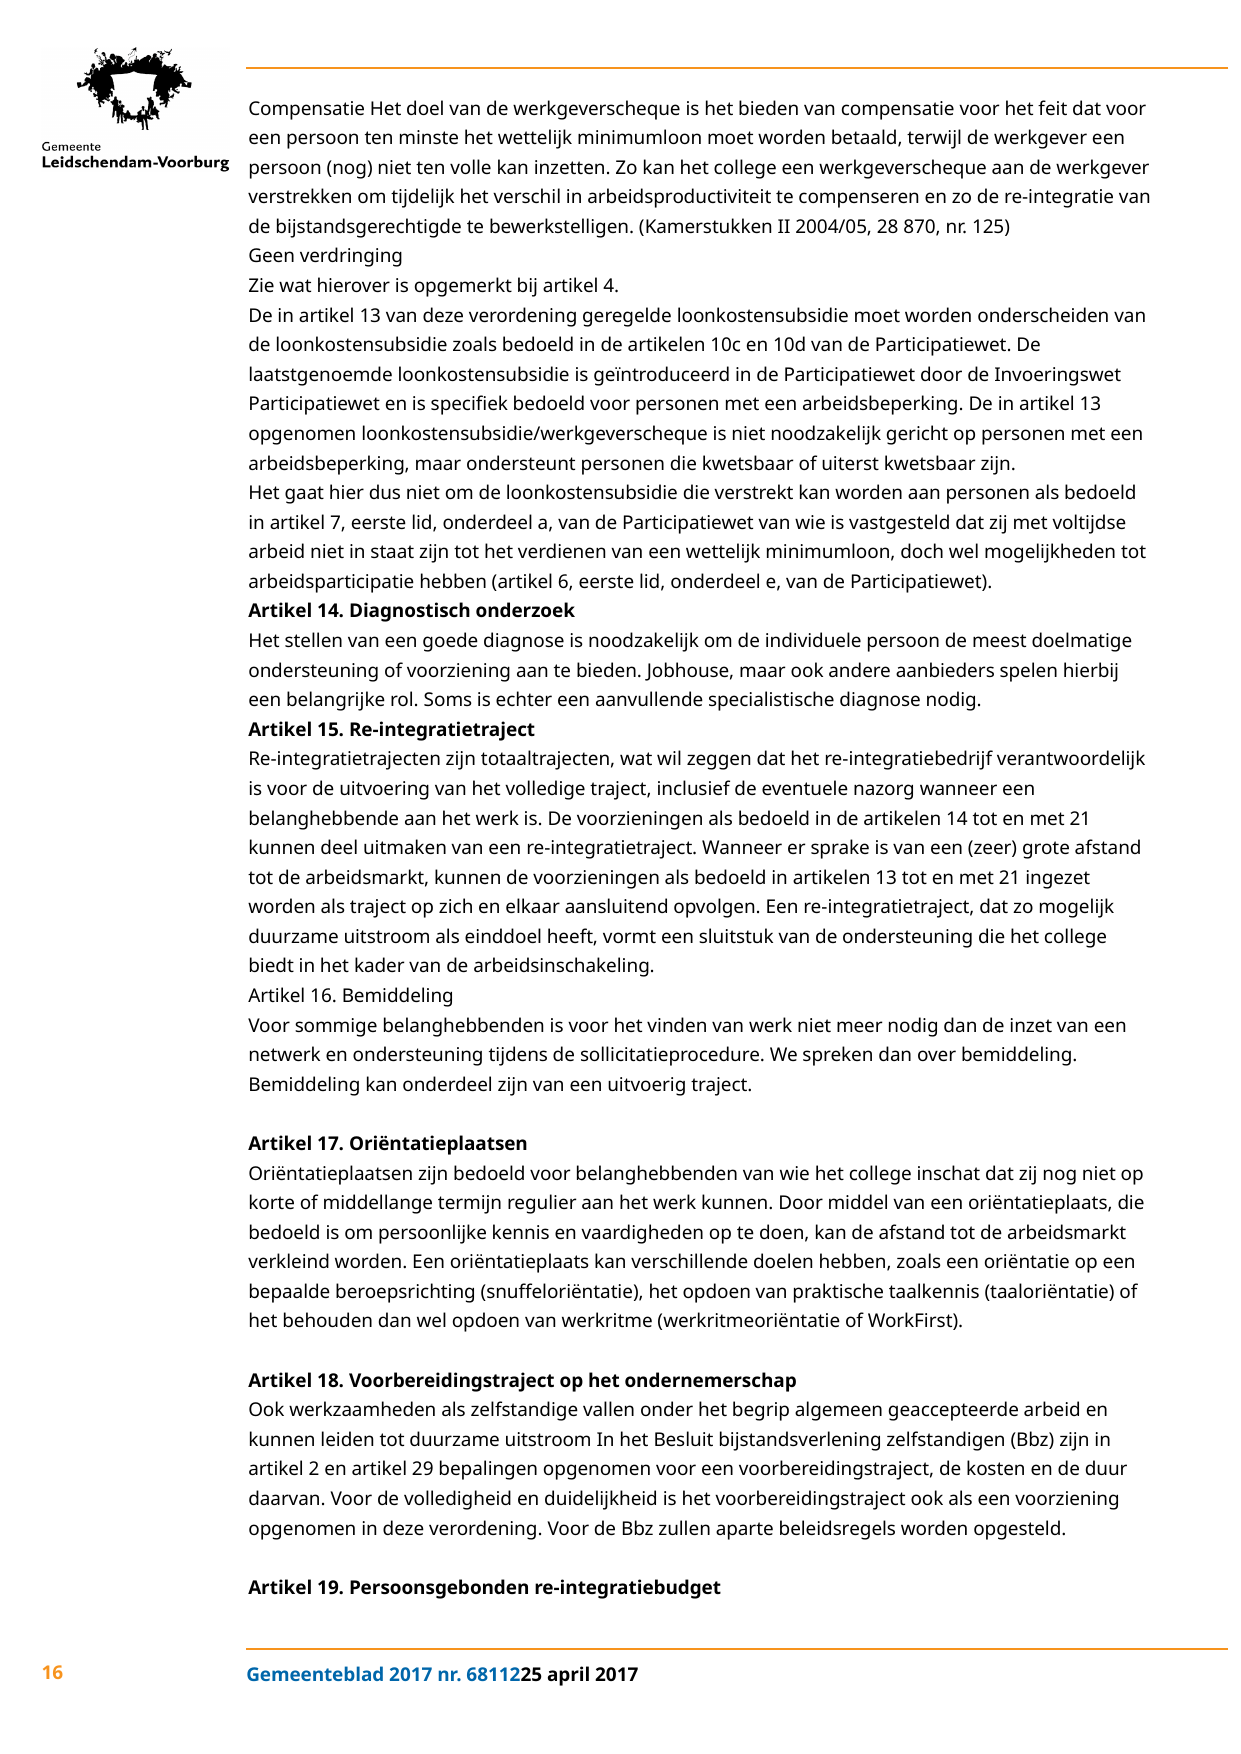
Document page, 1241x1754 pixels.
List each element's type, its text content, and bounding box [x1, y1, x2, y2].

text De in artikel 13 van deze verordening geregelde loonkostensubsidie moet worden onderscheiden van de loonkostensubsidie zoals bedoeld in de artikelen 10c en 10d van de Participatiewet. De laatstgenoemde loonkostensubsidie is geïntroduceerd in de Participatiewet door de Invoeringswet Participatiewet en is specifiek bedoeld voor personen met een arbeidsbeperking. De in artikel 13 opgenomen loonkostensubsidie/werkgeverscheque is niet noodzakelijk gericht op personen met een arbeidsbeperking, maar ondersteunt personen die kwetsbaar of uiterst kwetsbaar zijn. [248, 302, 1152, 476]
text Oriëntatieplaatsen zijn bedoeld voor belanghebbenden van wie het college inschat dat zij nog niet op korte of middellange termijn regulier aan het werk kunnen. Door middel van een oriëntatieplaats, die bedoeld is om persoonlijke kennis en vaardigheden op te doen, kan de afstand tot de arbeidsmarkt verkleind worden. Een oriëntatieplaats kan verschillende doelen hebben, zoals een oriëntatie op een bepaalde beroepsrichting (snuffeloriëntatie), het opdoen van praktische taalkennis (taaloriëntatie) of het behouden dan wel opdoen van werkritme (werkritmeoriëntatie of WorkFirst). [248, 1160, 1152, 1333]
text Zie wat hierover is opgemerkt bij artikel 4. [248, 272, 1152, 298]
text Artikel 16. Bemiddeling [248, 982, 1152, 1008]
text Ook werkzaamheden als zelfstandige vallen onder het begrip algemeen geaccepteerde arbeid en kunnen leiden tot duurzame uitstroom In het Besluit bijstandsverlening zelfstandigen (Bbz) zijn in artikel 2 en artikel 29 bepalingen opgenomen voor een voorbereidingstraject, de kosten en de duur daarvan. Voor de volledigheid en duidelijkheid is het voorbereidingstraject ook als een voorziening opgenomen in deze verordening. Voor de Bbz zullen aparte beleidsregels worden opgesteld. [248, 1396, 1152, 1541]
text Het gaat hier dus niet om de loonkostensubsidie die verstrekt kan worden aan personen als bedoeld in artikel 7, eerste lid, onderdeel a, van de Participatiewet van wie is vastgesteld dat zij met voltijdse arbeid niet in staat zijn tot het verdienen van een wettelijk minimumloon, doch wel mogelijkheden tot arbeidsparticipatie hebben (artikel 6, eerste lid, onderdeel e, van de Participatiewet). [248, 479, 1152, 594]
text Re-integratietrajecten zijn totaaltrajecten, wat wil zeggen dat het re-integratiebedrijf verantwoordelijk is voor de uitvoering van het volledige traject, inclusief de eventuele nazorg wanneer een belanghebbende aan het werk is. De voorzieningen als bedoeld in de artikelen 14 tot en met 21 kunnen deel uitmaken van een re-integratietraject. Wanneer er sprake is van een (zeer) grote afstand tot de arbeidsmarkt, kunnen de voorzieningen als bedoeld in artikelen 13 tot en met 21 ingezet worden als traject op zich en elkaar aansluitend opvolgen. Een re-integratietraject, dat zo mogelijk duurzame uitstroom als einddoel heeft, vormt een sluitstuk van de ondersteuning die het college biedt in het kader van de arbeidsinschakeling. [248, 746, 1152, 978]
text Voor sommige belanghebbenden is voor het vinden van werk niet meer nodig dan de inzet van een netwerk en ondersteuning tijdens de sollicitatieprocedure. We spreken dan over bemiddeling. Bemiddeling kan onderdeel zijn van een uitvoerig traject. [248, 1012, 1152, 1097]
text Artikel 17. Oriëntatieplaatsen [248, 1130, 1152, 1156]
text Het stellen van een goede diagnose is noodzakelijk om de individuele persoon de meest doelmatige ondersteuning of voorziening aan te bieden. Jobhouse, maar ook andere aanbieders spelen hierbij een belangrijke rol. Soms is echter een aanvullende specialistische diagnose nodig. [248, 627, 1152, 712]
text Artikel 14. Diagnostisch onderzoek [248, 598, 1152, 623]
text Artikel 15. Re-integratietraject [248, 716, 1152, 742]
text Artikel 18. Voorbereidingstraject op het ondernemerschap [248, 1367, 1152, 1393]
text Artikel 19. Persoonsgebonden re-integratiebudget [248, 1574, 1152, 1600]
text Geen verdringing [248, 243, 1152, 268]
text Compensatie Het doel van de werkgeverscheque is het bieden van compensatie voor het feit dat voor een persoon ten minste het wettelijk minimumloon moet worden betaald, terwijl de werkgever een persoon (nog) niet ten volle kan inzetten. Zo kan het college een werkgeverscheque aan de werkgever verstrekken om tijdelijk het verschil in arbeidsproductiviteit te compenseren en zo de re-integratie van de bijstandsgerechtigde te bewerkstelligen. (Kamerstukken II 2004/05, 28 870, nr. 125) [248, 95, 1152, 239]
picture [41, 47, 231, 172]
